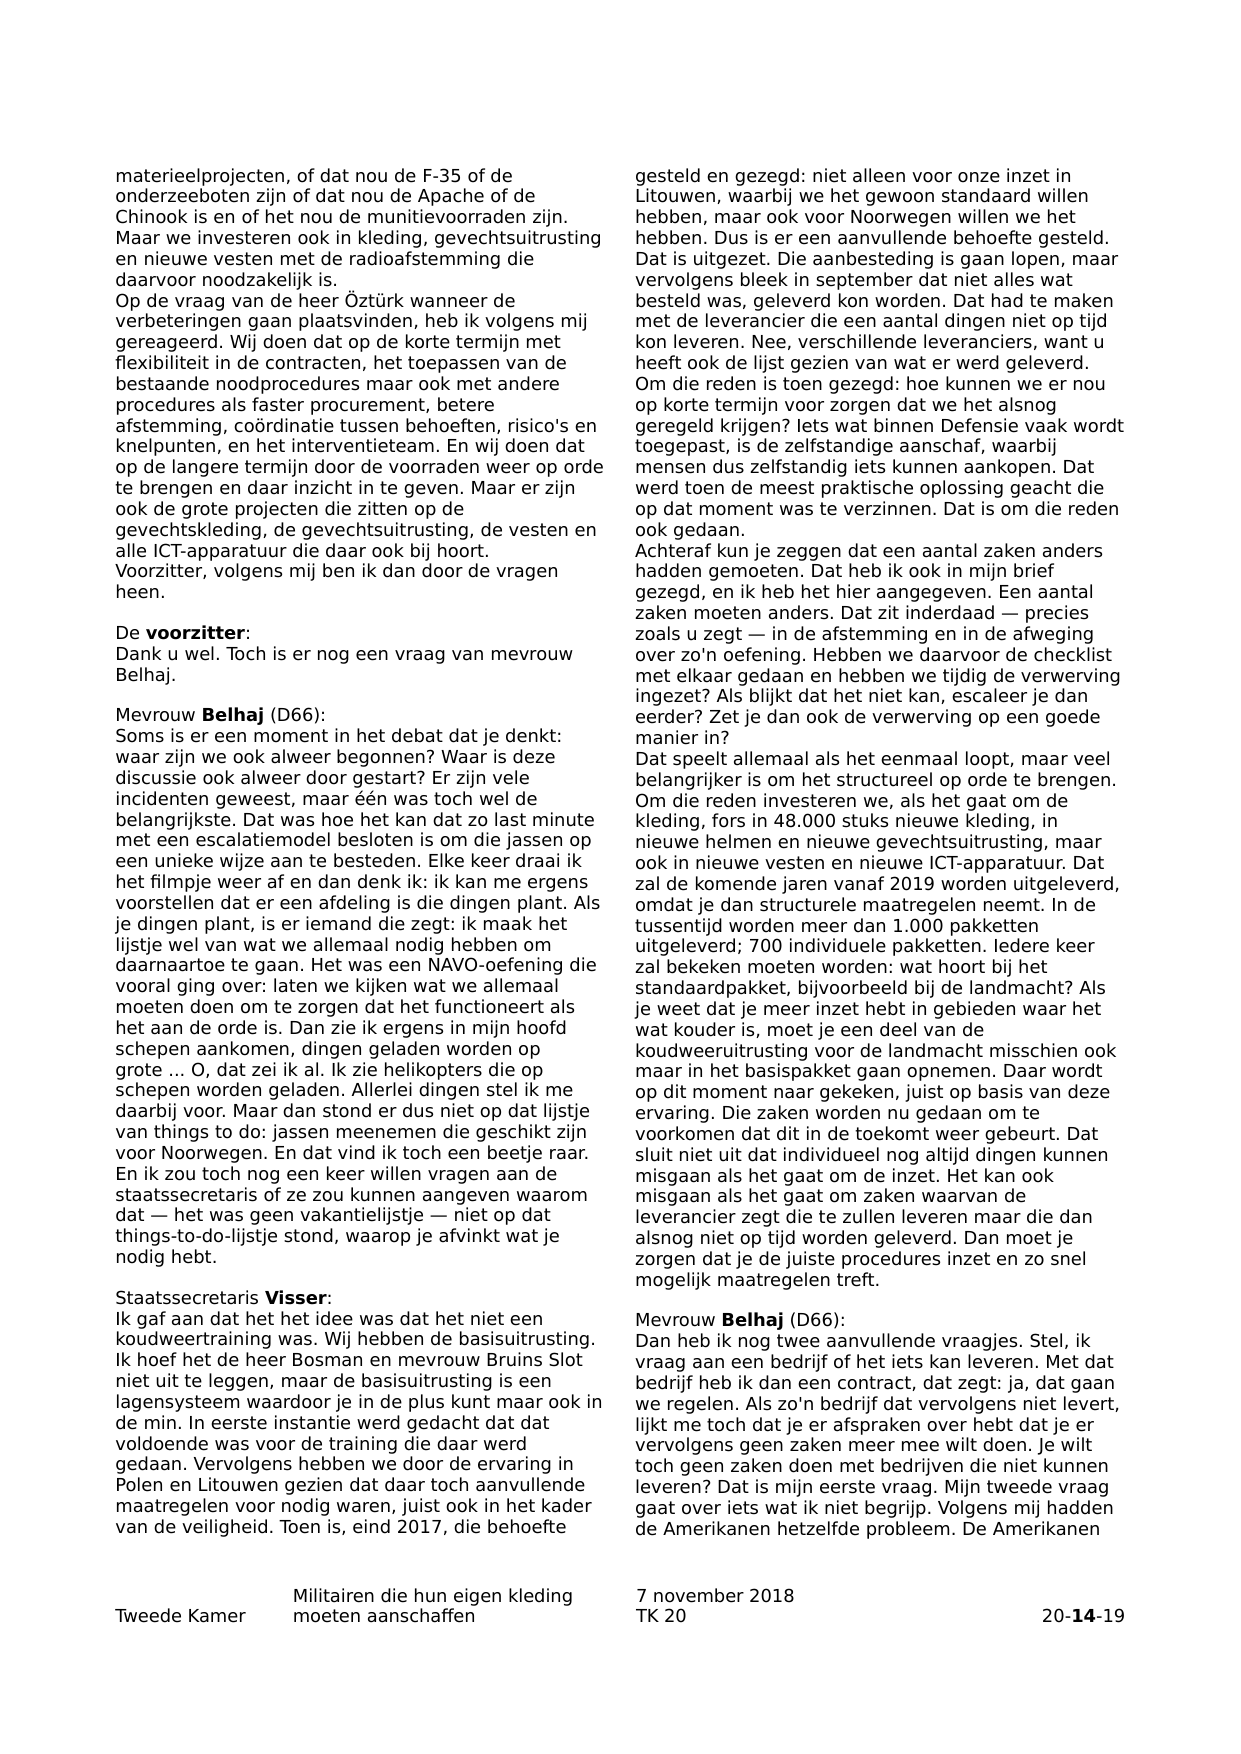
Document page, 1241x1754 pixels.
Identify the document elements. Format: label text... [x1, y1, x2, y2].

text De voorzitter: [115, 623, 605, 643]
text Soms is er een moment in het debat dat je denkt: waar zijn we ook alweer begonnen? Waar is deze discussie ook alweer door gestart? Er zijn vele incidenten geweest, maar één was toch wel de belangrijkste. Dat was hoe het kan dat zo last minute met een escalatiemodel besloten is om die jassen op een unieke wijze aan te besteden. Elke keer draai ik het filmpje weer af en dan denk ik: ik kan me ergens voorstellen dat er een afdeling is die dingen plant. Als je dingen plant, is er iemand die zegt: ik maak het lijstje wel van wat we allemaal nodig hebben om daarnaartoe te gaan. Het was een NAVO-oefening die vooral ging over: laten we kijken wat we allemaal moeten doen om te zorgen dat het functioneert als het aan de orde is. Dan zie ik ergens in mijn hoofd schepen aankomen, dingen geladen worden op grote ... O, dat zei ik al. Ik zie helikopters die op schepen worden geladen. Allerlei dingen stel ik me daarbij voor. Maar dan stond er dus niet op dat lijstje van things to do: jassen meenemen die geschikt zijn voor Noorwegen. En dat vind ik toch een beetje raar. En ik zou toch nog een keer willen vragen aan de staatssecretaris of ze zou kunnen aangeven waarom dat — het was geen vakantielijstje — niet op dat things-to-do-lijstje stond, waarop je afvinkt wat je nodig hebt. [115, 726, 605, 1268]
text Ik gaf aan dat het het idee was dat het niet een koudweertraining was. Wij hebben de basisuitrusting. Ik hoef het de heer Bosman en mevrouw Bruins Slot niet uit te leggen, maar de basisuitrusting is een lagensysteem waardoor je in de plus kunt maar ook in de min. In eerste instantie werd gedacht dat dat voldoende was voor de training die daar werd gedaan. Vervolgens hebben we door de ervaring in Polen en Litouwen gezien dat daar toch aanvullende maatregelen voor nodig waren, juist ook in het kader van de veiligheid. Toen is, eind 2017, die behoefte [115, 1308, 605, 1537]
text Mevrouw Belhaj (D66): [635, 1310, 1125, 1331]
text Dat speelt allemaal als het eenmaal loopt, maar veel belangrijker is om het structureel op orde te brengen. Om die reden investeren we, als het gaat om de kleding, fors in 48.000 stuks nieuwe kleding, in nieuwe helmen en nieuwe gevechtsuitrusting, maar ook in nieuwe vesten en nieuwe ICT-apparatuur. Dat zal de komende jaren vanaf 2019 worden uitgeleverd, omdat je dan structurele maatregelen neemt. In de tussentijd worden meer dan 1.000 pakketten uitgeleverd; 700 individuele pakketten. Iedere keer zal bekeken moeten worden: wat hoort bij het standaardpakket, bijvoorbeeld bij de landmacht? Als je weet dat je meer inzet hebt in gebieden waar het wat kouder is, moet je een deel van de koudweeruitrusting voor de landmacht misschien ook maar in het basispakket gaan opnemen. Daar wordt op dit moment naar gekeken, juist op basis van deze ervaring. Die zaken worden nu gedaan om te voorkomen dat dit in de toekomt weer gebeurt. Dat sluit niet uit dat individueel nog altijd dingen kunnen misgaan als het gaat om de inzet. Het kan ook misgaan als het gaat om zaken waarvan de leverancier zegt die te zullen leveren maar die dan alsnog niet op tijd worden geleverd. Dan moet je zorgen dat je de juiste procedures inzet en zo snel mogelijk maatregelen treft. [635, 749, 1125, 1290]
text gesteld en gezegd: niet alleen voor onze inzet in Litouwen, waarbij we het gewoon standaard willen hebben, maar ook voor Noorwegen willen we het hebben. Dus is er een aanvullende behoefte gesteld. Dat is uitgezet. Die aanbesteding is gaan lopen, maar vervolgens bleek in september dat niet alles wat besteld was, geleverd kon worden. Dat had te maken met de leverancier die een aantal dingen niet op tijd kon leveren. Nee, verschillende leveranciers, want u heeft ook de lijst gezien van wat er werd geleverd. Om die reden is toen gezegd: hoe kunnen we er nou op korte termijn voor zorgen dat we het alsnog geregeld krijgen? Iets wat binnen Defensie vaak wordt toegepast, is de zelfstandige aanschaf, waarbij mensen dus zelfstandig iets kunnen aankopen. Dat werd toen de meest praktische oplossing geacht die op dat moment was te verzinnen. Dat is om die reden ook gedaan. [635, 165, 1125, 540]
text Staatssecretaris Visser: [115, 1288, 605, 1308]
text Voorzitter, volgens mij ben ik dan door de vragen heen. [115, 561, 605, 603]
text materieelprojecten, of dat nou de F-35 of de onderzeeboten zijn of dat nou de Apache of de Chinook is en of het nou de munitievoorraden zijn. Maar we investeren ook in kleding, gevechtsuitrusting en nieuwe vesten met de radioafstemming die daarvoor noodzakelijk is. [115, 165, 605, 290]
text Dan heb ik nog twee aanvullende vraagjes. Stel, ik vraag aan een bedrijf of het iets kan leveren. Met dat bedrijf heb ik dan een contract, dat zegt: ja, dat gaan we regelen. Als zo'n bedrijf dat vervolgens niet levert, lijkt me toch dat je er afspraken over hebt dat je er vervolgens geen zaken meer mee wilt doen. Je wilt toch geen zaken doen met bedrijven die niet kunnen leveren? Dat is mijn eerste vraag. Mijn tweede vraag gaat over iets wat ik niet begrijp. Volgens mij hadden de Amerikanen hetzelfde probleem. De Amerikanen [635, 1331, 1125, 1539]
text Op de vraag van de heer Öztürk wanneer de verbeteringen gaan plaatsvinden, heb ik volgens mij gereageerd. Wij doen dat op de korte termijn met flexibiliteit in de contracten, het toepassen van de bestaande noodprocedures maar ook met andere procedures als faster procurement, betere afstemming, coördinatie tussen behoeften, risico's en knelpunten, en het interventieteam. En wij doen dat op de langere termijn door de voorraden weer op orde te brengen en daar inzicht in te geven. Maar er zijn ook de grote projecten die zitten op de gevechtskleding, de gevechtsuitrusting, de vesten en alle ICT-apparatuur die daar ook bij hoort. [115, 290, 605, 561]
text Achteraf kun je zeggen dat een aantal zaken anders hadden gemoeten. Dat heb ik ook in mijn brief gezegd, en ik heb het hier aangegeven. Een aantal zaken moeten anders. Dat zit inderdaad — precies zoals u zegt — in de afstemming en in de afweging over zo'n oefening. Hebben we daarvoor de checklist met elkaar gedaan en hebben we tijdig de verwerving ingezet? Als blijkt dat het niet kan, escaleer je dan eerder? Zet je dan ook de verwerving op een goede manier in? [635, 540, 1125, 749]
text Dank u wel. Toch is er nog een vraag van mevrouw Belhaj. [115, 643, 605, 685]
text Mevrouw Belhaj (D66): [115, 705, 605, 726]
